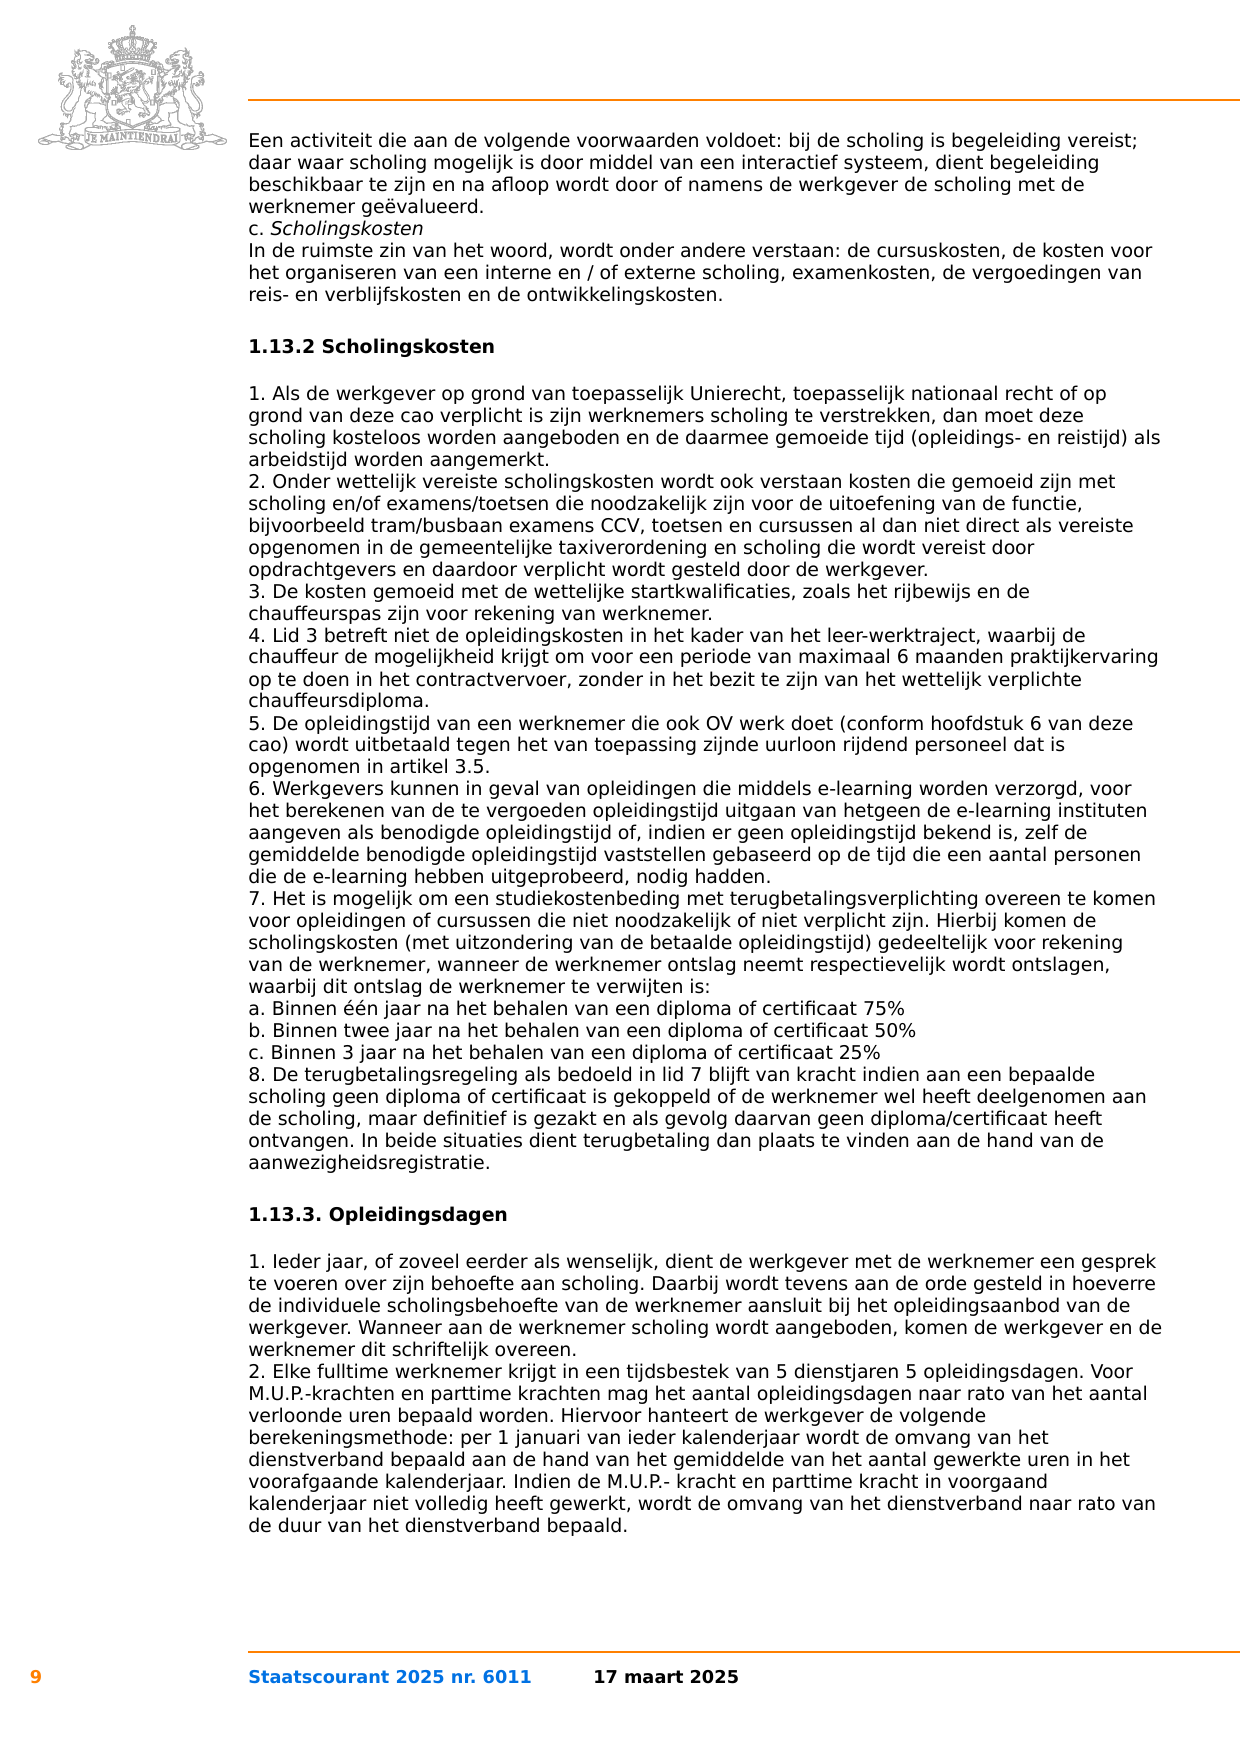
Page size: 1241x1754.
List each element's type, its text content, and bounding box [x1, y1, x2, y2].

text 4. Lid 3 betreft niet de opleidingskosten in het kader van het leer-werktraject, waarbij de chauffeur de mogelijkheid krijgt om voor een periode van maximaal 6 maanden praktijkervaring op te doen in het contractvervoer, zonder in het bezit te zijn van het wettelijk verplichte chauffeursdiploma. [248, 624, 1163, 712]
text Een activiteit die aan de volgende voorwaarden voldoet: bij de scholing is begeleiding vereist; daar waar scholing mogelijk is door middel van een interactief systeem, dient begeleiding beschikbaar te zijn en na afloop wordt door of namens de werkgever de scholing met de werknemer geëvalueerd. [248, 130, 1163, 218]
picture [38, 25, 227, 150]
subtitle 1.13.2 Scholingskosten [248, 336, 1163, 358]
subtitle 1.13.3. Opleidingsdagen [248, 1204, 1163, 1226]
text 2. Onder wettelijk vereiste scholingskosten wordt ook verstaan kosten die gemoeid zijn met scholing en/of examens/toetsen die noodzakelijk zijn voor de uitoefening van de functie, bijvoorbeeld tram/busbaan examens CCV, toetsen en cursussen al dan niet direct als vereiste opgenomen in de gemeentelijke taxiverordening en scholing die wordt vereist door opdrachtgevers en daardoor verplicht wordt gesteld door de werkgever. [248, 471, 1163, 581]
text 3. De kosten gemoeid met de wettelijke startkwalificaties, zoals het rijbewijs en de chauffeurspas zijn voor rekening van werknemer. [248, 581, 1163, 624]
text a. Binnen één jaar na het behalen van een diploma of certificaat 75% [248, 998, 1163, 1020]
text b. Binnen twee jaar na het behalen van een diploma of certificaat 50% [248, 1020, 1163, 1042]
text 5. De opleidingstijd van een werknemer die ook OV werk doet (conform hoofdstuk 6 van deze cao) wordt uitbetaald tegen het van toepassing zijnde uurloon rijdend personeel dat is opgenomen in artikel 3.5. [248, 712, 1163, 778]
text 1. Als de werkgever op grond van toepasselijk Unierecht, toepasselijk nationaal recht of op grond van deze cao verplicht is zijn werknemers scholing te verstrekken, dan moet deze scholing kosteloos worden aangeboden en de daarmee gemoeide tijd (opleidings- en reistijd) als arbeidstijd worden aangemerkt. [248, 383, 1163, 471]
text 8. De terugbetalingsregeling als bedoeld in lid 7 blijft van kracht indien aan een bepaalde scholing geen diploma of certificaat is gekoppeld of de werknemer wel heeft deelgenomen aan de scholing, maar definitief is gezakt en als gevolg daarvan geen diploma/certificaat heeft ontvangen. In beide situaties dient terugbetaling dan plaats te vinden aan de hand van de aanwezigheidsregistratie. [248, 1064, 1163, 1174]
text c. Scholingskosten [248, 218, 1163, 240]
text In de ruimste zin van het woord, wordt onder andere verstaan: de cursuskosten, de kosten voor het organiseren van een interne en / of externe scholing, examenkosten, de vergoedingen van reis- en verblijfskosten en de ontwikkelingskosten. [248, 240, 1163, 306]
text 6. Werkgevers kunnen in geval van opleidingen die middels e-learning worden verzorgd, voor het berekenen van de te vergoeden opleidingstijd uitgaan van hetgeen de e-learning instituten aangeven als benodigde opleidingstijd of, indien er geen opleidingstijd bekend is, zelf de gemiddelde benodigde opleidingstijd vaststellen gebaseerd op de tijd die een aantal personen die de e-learning hebben uitgeprobeerd, nodig hadden. [248, 778, 1163, 888]
text 1. Ieder jaar, of zoveel eerder als wenselijk, dient de werkgever met de werknemer een gesprek te voeren over zijn behoefte aan scholing. Daarbij wordt tevens aan de orde gesteld in hoeverre de individuele scholingsbehoefte van de werknemer aansluit bij het opleidingsaanbod van de werkgever. Wanneer aan de werknemer scholing wordt aangeboden, komen de werkgever en de werknemer dit schriftelijk overeen. [248, 1251, 1163, 1361]
text 7. Het is mogelijk om een studiekostenbeding met terugbetalingsverplichting overeen te komen voor opleidingen of cursussen die niet noodzakelijk of niet verplicht zijn. Hierbij komen de scholingskosten (met uitzondering van de betaalde opleidingstijd) gedeeltelijk voor rekening van de werknemer, wanneer de werknemer ontslag neemt respectievelijk wordt ontslagen, waarbij dit ontslag de werknemer te verwijten is: [248, 888, 1163, 998]
text 2. Elke fulltime werknemer krijgt in een tijdsbestek van 5 dienstjaren 5 opleidingsdagen. Voor M.U.P.-krachten en parttime krachten mag het aantal opleidingsdagen naar rato van het aantal verloonde uren bepaald worden. Hiervoor hanteert de werkgever de volgende berekeningsmethode: per 1 januari van ieder kalenderjaar wordt de omvang van het dienstverband bepaald aan de hand van het gemiddelde van het aantal gewerkte uren in het voorafgaande kalenderjaar. Indien de M.U.P.- kracht en parttime kracht in voorgaand kalenderjaar niet volledig heeft gewerkt, wordt de omvang van het dienstverband naar rato van de duur van het dienstverband bepaald. [248, 1361, 1163, 1537]
text c. Binnen 3 jaar na het behalen van een diploma of certificaat 25% [248, 1042, 1163, 1064]
